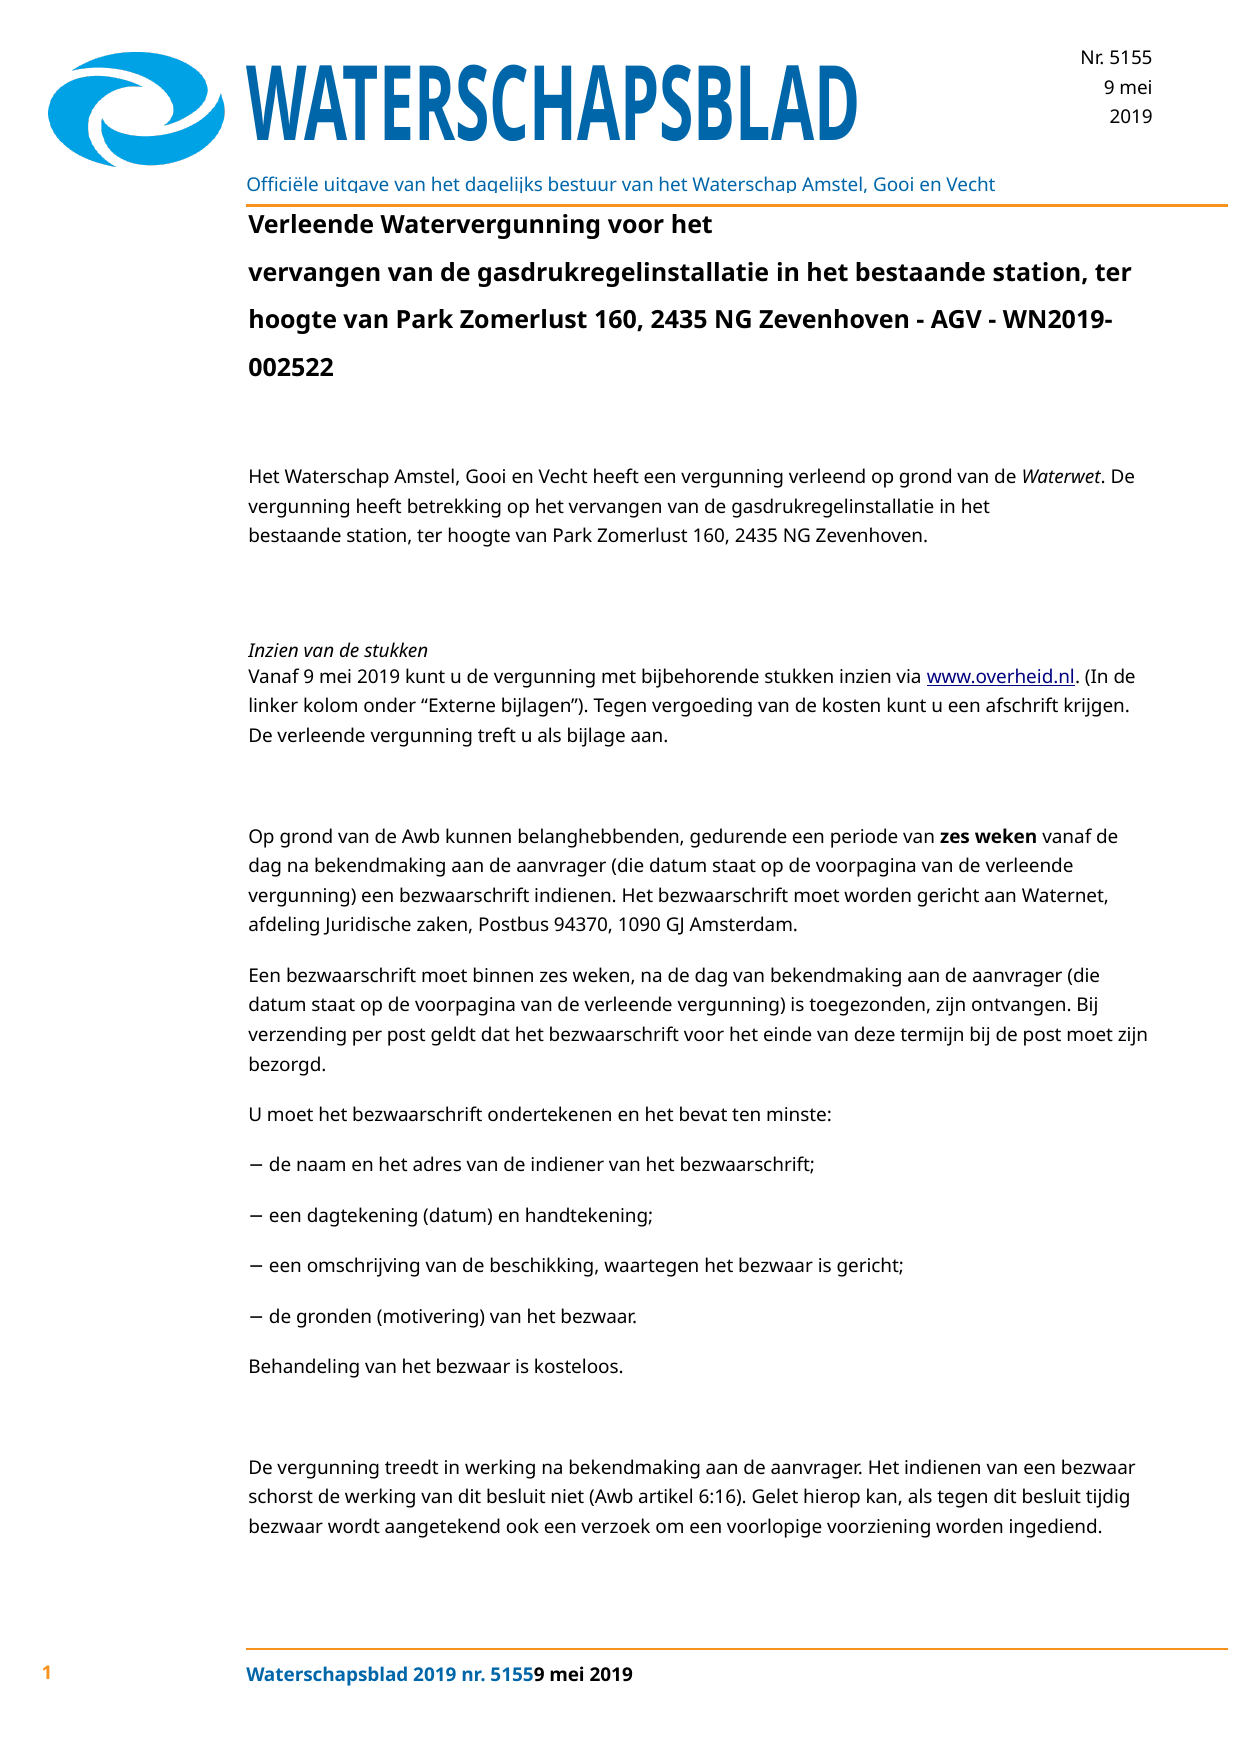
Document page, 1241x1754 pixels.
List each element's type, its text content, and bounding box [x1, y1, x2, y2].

text Vanaf 9 mei 2019 kunt u de vergunning met bijbehorende stukken inzien via www.overheid.nl. (In de linker kolom onder “Externe bijlagen”). Tegen vergoeding van de kosten kunt u een afschrift krijgen. De verleende vergunning treft u als bijlage aan. [248, 663, 1152, 748]
text Een bezwaarschrift moet binnen zes weken, na de dag van bekendmaking aan de aanvrager (die datum staat op de voorpagina van de verleende vergunning) is toegezonden, zijn ontvangen. Bij verzending per post geldt dat het bezwaarschrift voor het einde van deze termijn bij de post moet zijn bezorgd. [248, 962, 1152, 1076]
text Behandeling van het bezwaar is kosteloos. [248, 1353, 1152, 1379]
text − de gronden (motivering) van het bezwaar. [248, 1303, 1152, 1328]
text De vergunning treedt in werking na bekendmaking aan de aanvrager. Het indienen van een bezwaar schorst de werking van dit besluit niet (Awb artikel 6:16). Gelet hierop kan, als tegen dit besluit tijdig bezwaar wordt aangetekend ook een verzoek om een voorlopige voorziening worden ingediend. [248, 1454, 1152, 1539]
text U moet het bezwaarschrift ondertekenen en het bevat ten minste: [248, 1101, 1152, 1127]
text Op grond van de Awb kunnen belanghebbenden, gedurende een periode van zes weken vanaf de dag na bekendmaking aan de aanvrager (die datum staat op de voorpagina van de verleende vergunning) een bezwaarschrift indienen. Het bezwaarschrift moet worden gericht aan Waternet, afdeling Juridische zaken, Postbus 94370, 1090 GJ Amsterdam. [248, 823, 1152, 937]
text Het Waterschap Amstel, Gooi en Vecht heeft een vergunning verleend op grond van de Waterwet. De vergunning heeft betrekking op het vervangen van de gasdrukregelinstallatie in het bestaande station, ter hoogte van Park Zomerlust 160, 2435 NG Zevenhoven. [248, 463, 1152, 548]
picture [41, 47, 231, 172]
text Verleende Watervergunning voor het vervangen van de gasdrukregelinstallatie in het bestaande station, ter hoogte van Park Zomerlust 160, 2435 NG Zevenhoven - AGV - WN2019-002522 [248, 207, 1152, 384]
text − een dagtekening (datum) en handtekening; [248, 1202, 1152, 1228]
text − de naam en het adres van de indiener van het bezwaarschrift; [248, 1152, 1152, 1177]
text − een omschrijving van de beschikking, waartegen het bezwaar is gericht; [248, 1252, 1152, 1278]
text Inzien van de stukken [248, 637, 1152, 663]
